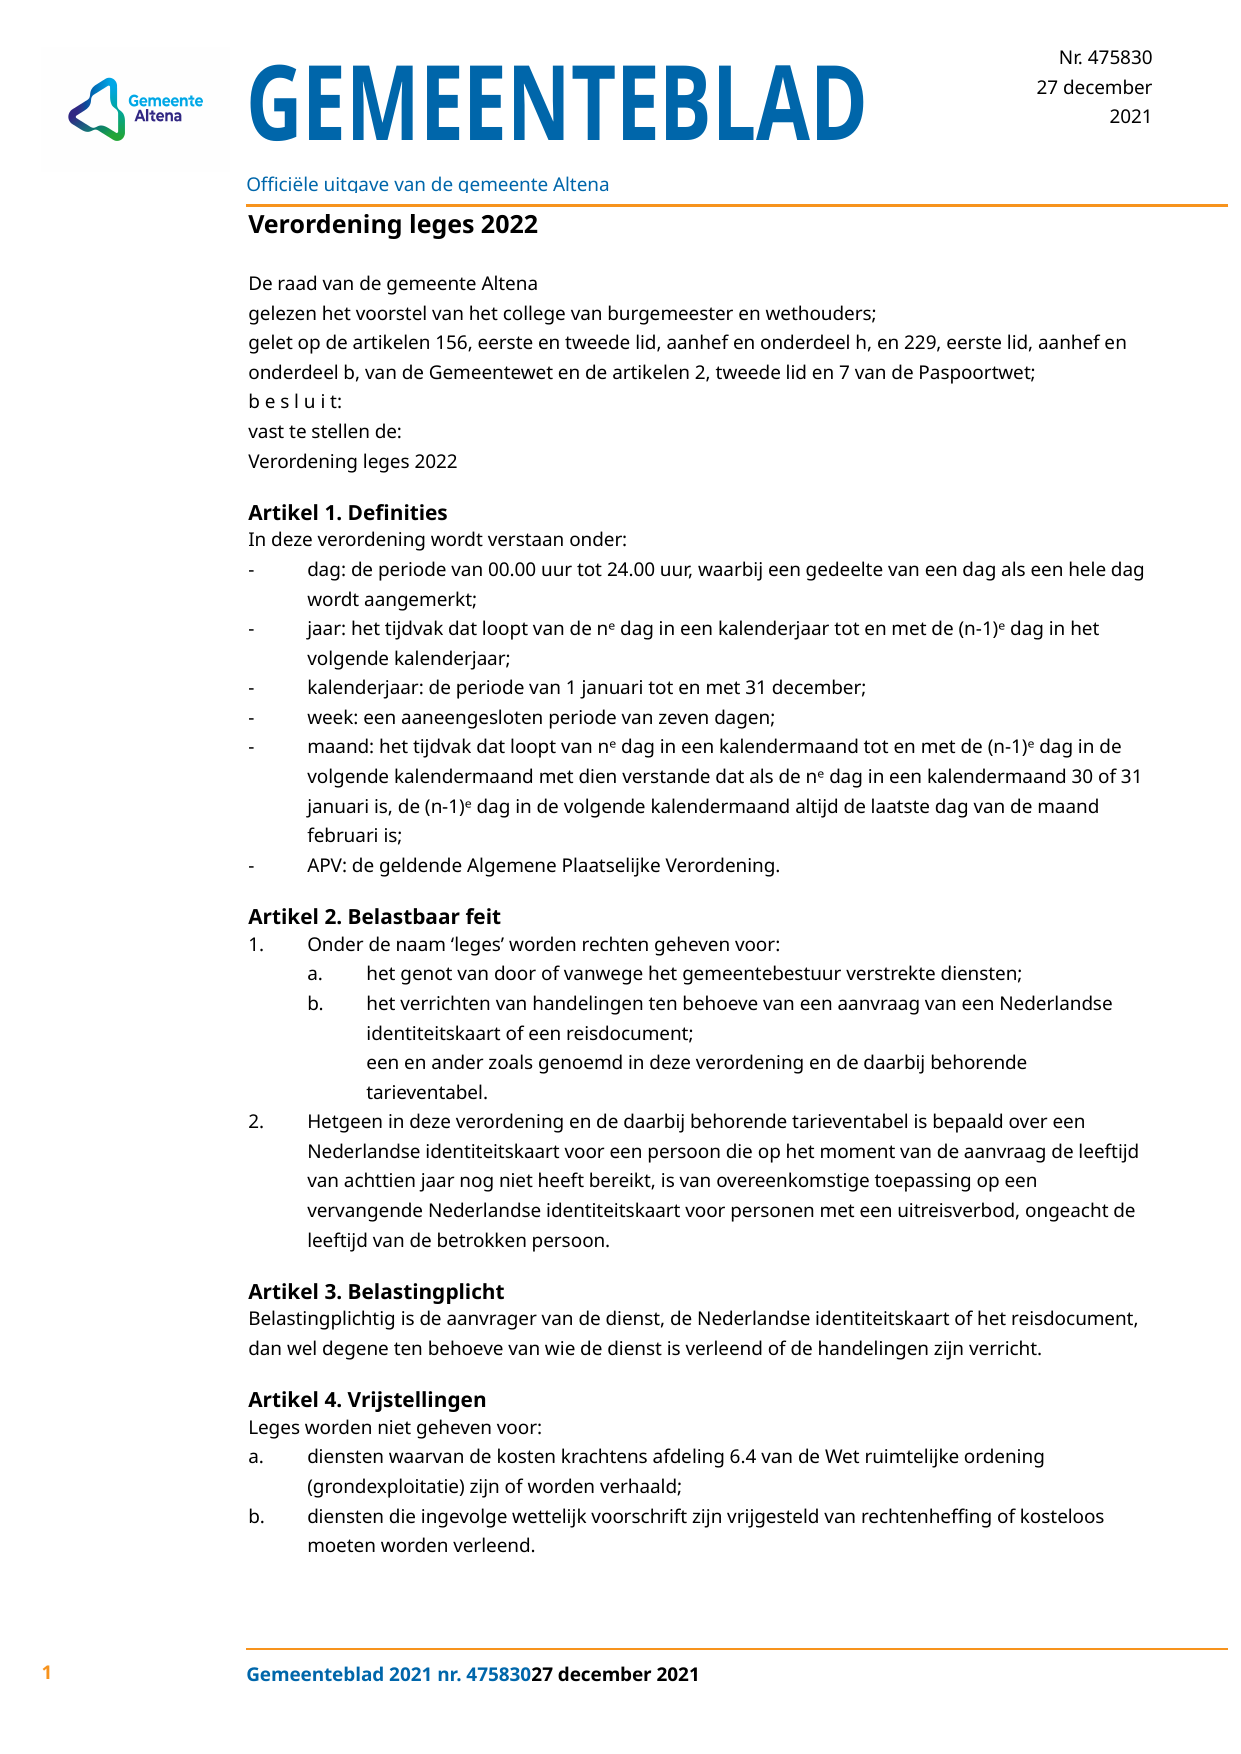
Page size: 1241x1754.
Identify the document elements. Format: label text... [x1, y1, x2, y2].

text vast te stellen de: [248, 418, 1152, 444]
list APV: de geldende Algemene Plaatselijke Verordening. [248, 852, 1152, 878]
text Artikel 2. Belastbaar feit [248, 902, 1152, 931]
list het verrichten van handelingen ten behoeve van een aanvraag van een Nederlandse identiteitskaart of een reisdocument; [307, 990, 1152, 1045]
text In deze verordening wordt verstaan onder: [248, 527, 1152, 552]
list week: een aaneengesloten periode van zeven dagen; [248, 704, 1152, 730]
list het genot van door of vanwege het gemeentebestuur verstrekte diensten; [307, 961, 1152, 986]
text Artikel 3. Belastingplicht [248, 1277, 1152, 1306]
text b e s l u i t: [248, 389, 1152, 414]
list maand: het tijdvak dat loopt van nᵉ dag in een kalendermaand tot en met de (n-1)ᵉ dag in de volgende kalendermaand met dien verstande dat als de nᵉ dag in een kalendermaand 30 of 31 januari is, de (n-1)ᵉ dag in de volgende kalendermaand altijd de laatste dag van de maand februari is; [248, 734, 1152, 848]
list diensten waarvan de kosten krachtens afdeling 6.4 van de Wet ruimtelijke ordening (grondexploitatie) zijn of worden verhaald; [248, 1444, 1152, 1499]
list Onder de naam ‘leges’ worden rechten geheven voor: [248, 931, 1152, 957]
text gelezen het voorstel van het college van burgemeester en wethouders; [248, 300, 1152, 326]
text Verordening leges 2022 [248, 207, 1152, 241]
text gelet op de artikelen 156, eerste en tweede lid, aanhef en onderdeel h, en 229, eerste lid, aanhef en onderdeel b, van de Gemeentewet en de artikelen 2, tweede lid en 7 van de Paspoortwet; [248, 329, 1152, 385]
picture [41, 47, 231, 172]
text Belastingplichtig is de aanvrager van de dienst, de Nederlandse identiteitskaart of het reisdocument, dan wel degene ten behoeve van wie de dienst is verleend of de handelingen zijn verricht. [248, 1306, 1152, 1361]
list diensten die ingevolge wettelijk voorschrift zijn vrijgesteld van rechtenheffing of kosteloos moeten worden verleend. [248, 1503, 1152, 1558]
text Leges worden niet geheven voor: [248, 1414, 1152, 1440]
text De raad van de gemeente Altena [248, 270, 1152, 296]
list Hetgeen in deze verordening en de daarbij behorende tarieventabel is bepaald over een Nederlandse identiteitskaart voor een persoon die op het moment van de aanvraag de leeftijd van achttien jaar nog niet heeft bereikt, is van overeenkomstige toepassing op een vervangende Nederlandse identiteitskaart voor personen met een uitreisverbod, ongeacht de leeftijd van de betrokken persoon. [248, 1108, 1152, 1252]
list een en ander zoals genoemd in deze verordening en de daarbij behorende tarieventabel. [307, 1049, 1152, 1104]
text Artikel 4. Vrijstellingen [248, 1386, 1152, 1414]
text Verordening leges 2022 [248, 448, 1152, 473]
list dag: de periode van 00.00 uur tot 24.00 uur, waarbij een gedeelte van een dag als een hele dag wordt aangemerkt; [248, 556, 1152, 612]
text Artikel 1. Definities [248, 498, 1152, 527]
list kalenderjaar: de periode van 1 januari tot en met 31 december; [248, 674, 1152, 700]
list jaar: het tijdvak dat loopt van de nᵉ dag in een kalenderjaar tot en met de (n-1)ᵉ dag in het volgende kalenderjaar; [248, 615, 1152, 671]
